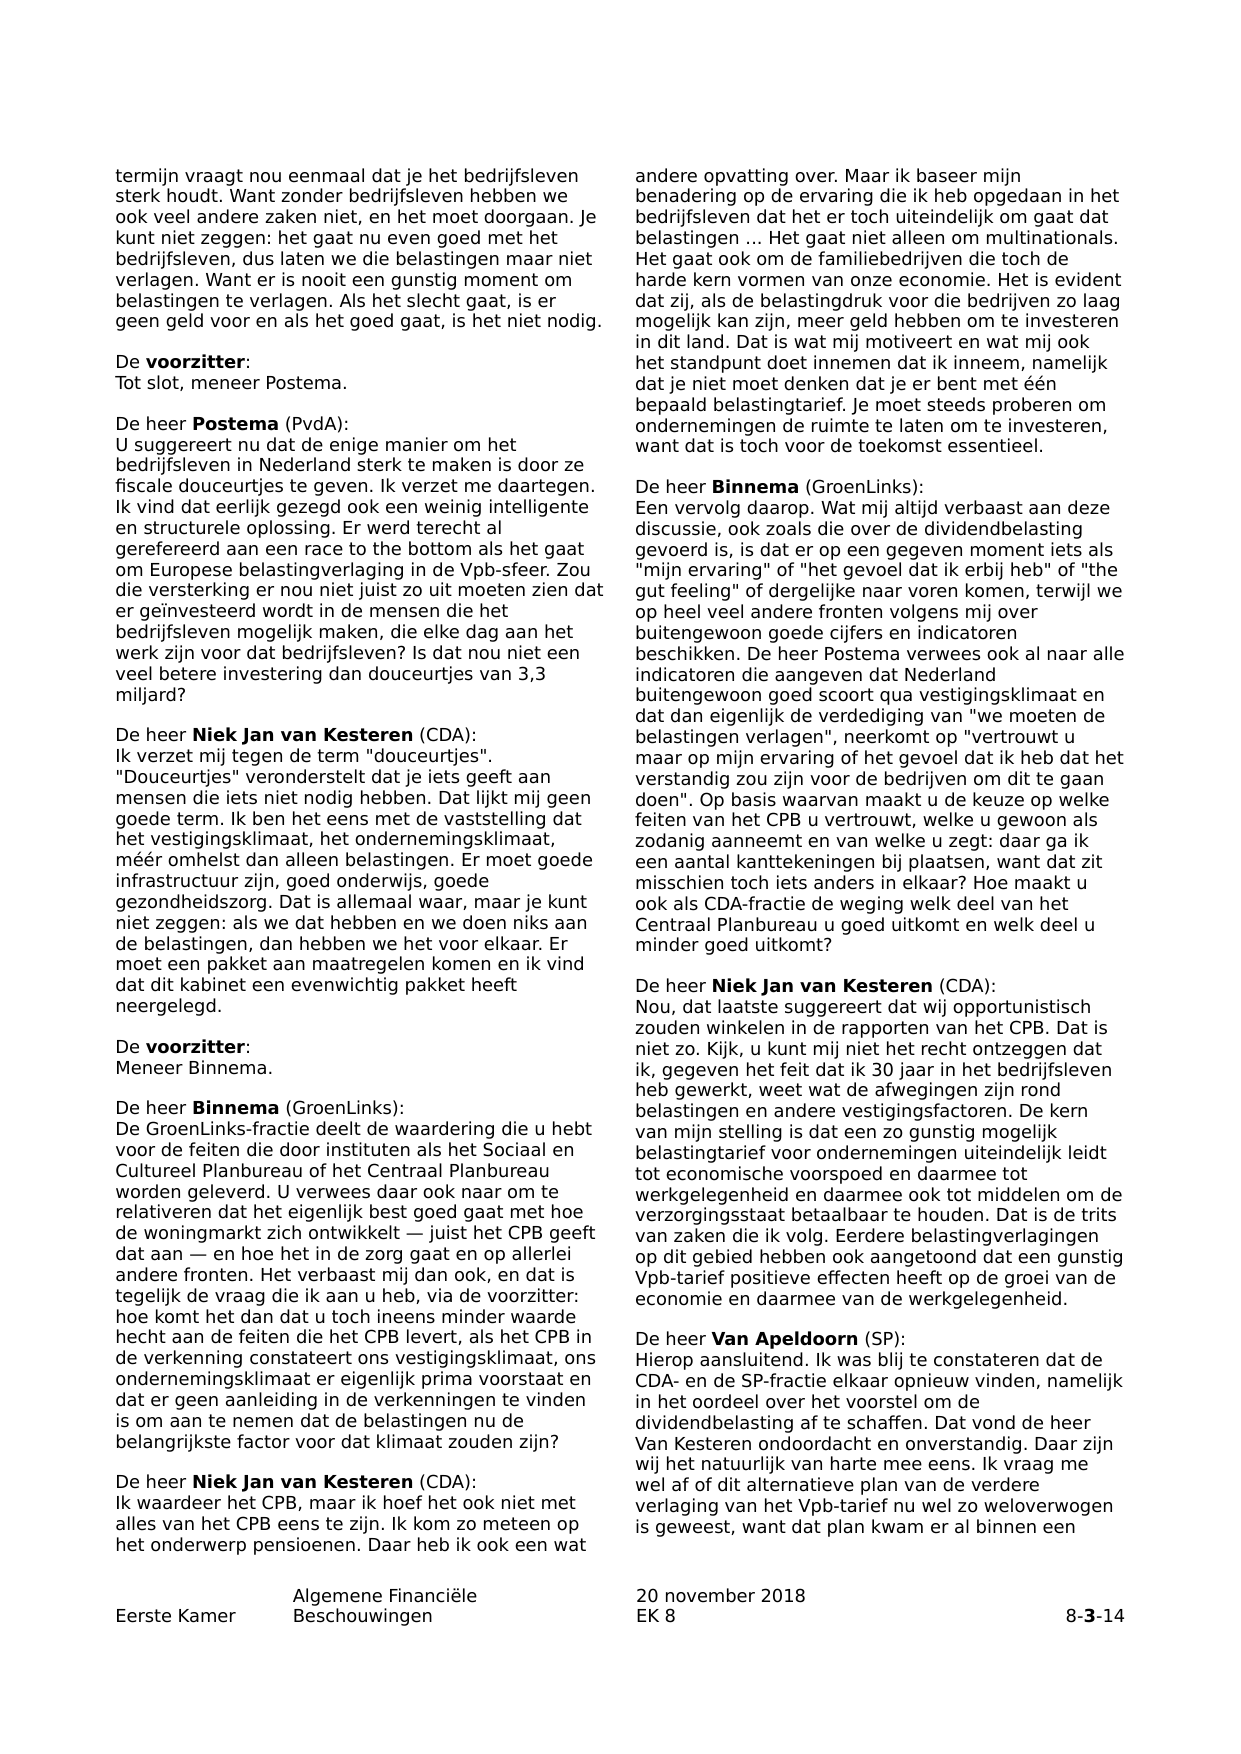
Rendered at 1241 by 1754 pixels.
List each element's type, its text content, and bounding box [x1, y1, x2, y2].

text De heer Niek Jan van Kesteren (CDA): [635, 976, 1125, 997]
text De heer Binnema (GroenLinks): [635, 477, 1125, 498]
text Ik verzet mij tegen de term "douceurtjes". "Douceurtjes" veronderstelt dat je iets geeft aan mensen die iets niet nodig hebben. Dat lijkt mij geen goede term. Ik ben het eens met de vaststelling dat het vestigingsklimaat, het ondernemingsklimaat, méér omhelst dan alleen belastingen. Er moet goede infrastructuur zijn, goed onderwijs, goede gezondheidszorg. Dat is allemaal waar, maar je kunt niet zeggen: als we dat hebben en we doen niks aan de belastingen, dan hebben we het voor elkaar. Er moet een pakket aan maatregelen komen en ik vind dat dit kabinet een evenwichtig pakket heeft neergelegd. [115, 746, 605, 1017]
text De heer Niek Jan van Kesteren (CDA): [115, 725, 605, 746]
text Een vervolg daarop. Wat mij altijd verbaast aan deze discussie, ook zoals die over de dividendbelasting gevoerd is, is dat er op een gegeven moment iets als "mijn ervaring" of "het gevoel dat ik erbij heb" of "the gut feeling" of dergelijke naar voren komen, terwijl we op heel veel andere fronten volgens mij over buitengewoon goede cijfers en indicatoren beschikken. De heer Postema verwees ook al naar alle indicatoren die aangeven dat Nederland buitengewoon goed scoort qua vestigingsklimaat en dat dan eigenlijk de verdediging van "we moeten de belastingen verlagen", neerkomt op "vertrouwt u maar op mijn ervaring of het gevoel dat ik heb dat het verstandig zou zijn voor de bedrijven om dit te gaan doen". Op basis waarvan maakt u de keuze op welke feiten van het CPB u vertrouwt, welke u gewoon als zodanig aanneemt en van welke u zegt: daar ga ik een aantal kanttekeningen bij plaatsen, want dat zit misschien toch iets anders in elkaar? Hoe maakt u ook als CDA-fractie de weging welk deel van het Centraal Planbureau u goed uitkomt en welk deel u minder goed uitkomt? [635, 498, 1125, 956]
text Nou, dat laatste suggereert dat wij opportunistisch zouden winkelen in de rapporten van het CPB. Dat is niet zo. Kijk, u kunt mij niet het recht ontzeggen dat ik, gegeven het feit dat ik 30 jaar in het bedrijfsleven heb gewerkt, weet wat de afwegingen zijn rond belastingen en andere vestigingsfactoren. De kern van mijn stelling is dat een zo gunstig mogelijk belastingtarief voor ondernemingen uiteindelijk leidt tot economische voorspoed en daarmee tot werkgelegenheid en daarmee ook tot middelen om de verzorgingsstaat betaalbaar te houden. Dat is de trits van zaken die ik volg. Eerdere belastingverlagingen op dit gebied hebben ook aangetoond dat een gunstig Vpb-tarief positieve effecten heeft op de groei van de economie en daarmee van de werkgelegenheid. [635, 997, 1125, 1309]
text De voorzitter: [115, 352, 605, 373]
text De voorzitter: [115, 1037, 605, 1057]
text Meneer Binnema. [115, 1057, 605, 1078]
text De heer Niek Jan van Kesteren (CDA): [115, 1472, 605, 1493]
text Hierop aansluitend. Ik was blij te constateren dat de CDA- en de SP-fractie elkaar opnieuw vinden, namelijk in het oordeel over het voorstel om de dividendbelasting af te schaffen. Dat vond de heer Van Kesteren ondoordacht en onverstandig. Daar zijn wij het natuurlijk van harte mee eens. Ik vraag me wel af of dit alternatieve plan van de verdere verlaging van het Vpb-tarief nu wel zo weloverwogen is geweest, want dat plan kwam er al binnen een [635, 1350, 1125, 1537]
text Ik waardeer het CPB, maar ik hoef het ook niet met alles van het CPB eens te zijn. Ik kom zo meteen op het onderwerp pensioenen. Daar heb ik ook een wat [115, 1493, 605, 1556]
text De heer Binnema (GroenLinks): [115, 1098, 605, 1119]
text U suggereert nu dat de enige manier om het bedrijfsleven in Nederland sterk te maken is door ze fiscale douceurtjes te geven. Ik verzet me daartegen. Ik vind dat eerlijk gezegd ook een weinig intelligente en structurele oplossing. Er werd terecht al gerefereerd aan een race to the bottom als het gaat om Europese belastingverlaging in de Vpb-sfeer. Zou die versterking er nou niet juist zo uit moeten zien dat er geïnvesteerd wordt in de mensen die het bedrijfsleven mogelijk maken, die elke dag aan het werk zijn voor dat bedrijfsleven? Is dat nou niet een veel betere investering dan douceurtjes van 3,3 miljard? [115, 434, 605, 705]
text De GroenLinks-fractie deelt de waardering die u hebt voor de feiten die door instituten als het Sociaal en Cultureel Planbureau of het Centraal Planbureau worden geleverd. U verwees daar ook naar om te relativeren dat het eigenlijk best goed gaat met hoe de woningmarkt zich ontwikkelt — juist het CPB geeft dat aan — en hoe het in de zorg gaat en op allerlei andere fronten. Het verbaast mij dan ook, en dat is tegelijk de vraag die ik aan u heb, via de voorzitter: hoe komt het dan dat u toch ineens minder waarde hecht aan de feiten die het CPB levert, als het CPB in de verkenning constateert ons vestigingsklimaat, ons ondernemingsklimaat er eigenlijk prima voorstaat en dat er geen aanleiding in de verkenningen te vinden is om aan te nemen dat de belastingen nu de belangrijkste factor voor dat klimaat zouden zijn? [115, 1119, 605, 1452]
text De heer Van Apeldoorn (SP): [635, 1329, 1125, 1350]
text andere opvatting over. Maar ik baseer mijn benadering op de ervaring die ik heb opgedaan in het bedrijfsleven dat het er toch uiteindelijk om gaat dat belastingen ... Het gaat niet alleen om multinationals. Het gaat ook om de familiebedrijven die toch de harde kern vormen van onze economie. Het is evident dat zij, als de belastingdruk voor die bedrijven zo laag mogelijk kan zijn, meer geld hebben om te investeren in dit land. Dat is wat mij motiveert en wat mij ook het standpunt doet innemen dat ik inneem, namelijk dat je niet moet denken dat je er bent met één bepaald belastingtarief. Je moet steeds proberen om ondernemingen de ruimte te laten om te investeren, want dat is toch voor de toekomst essentieel. [635, 165, 1125, 457]
text De heer Postema (PvdA): [115, 413, 605, 434]
text Tot slot, meneer Postema. [115, 373, 605, 393]
text termijn vraagt nou eenmaal dat je het bedrijfsleven sterk houdt. Want zonder bedrijfsleven hebben we ook veel andere zaken niet, en het moet doorgaan. Je kunt niet zeggen: het gaat nu even goed met het bedrijfsleven, dus laten we die belastingen maar niet verlagen. Want er is nooit een gunstig moment om belastingen te verlagen. Als het slecht gaat, is er geen geld voor en als het goed gaat, is het niet nodig. [115, 165, 605, 332]
